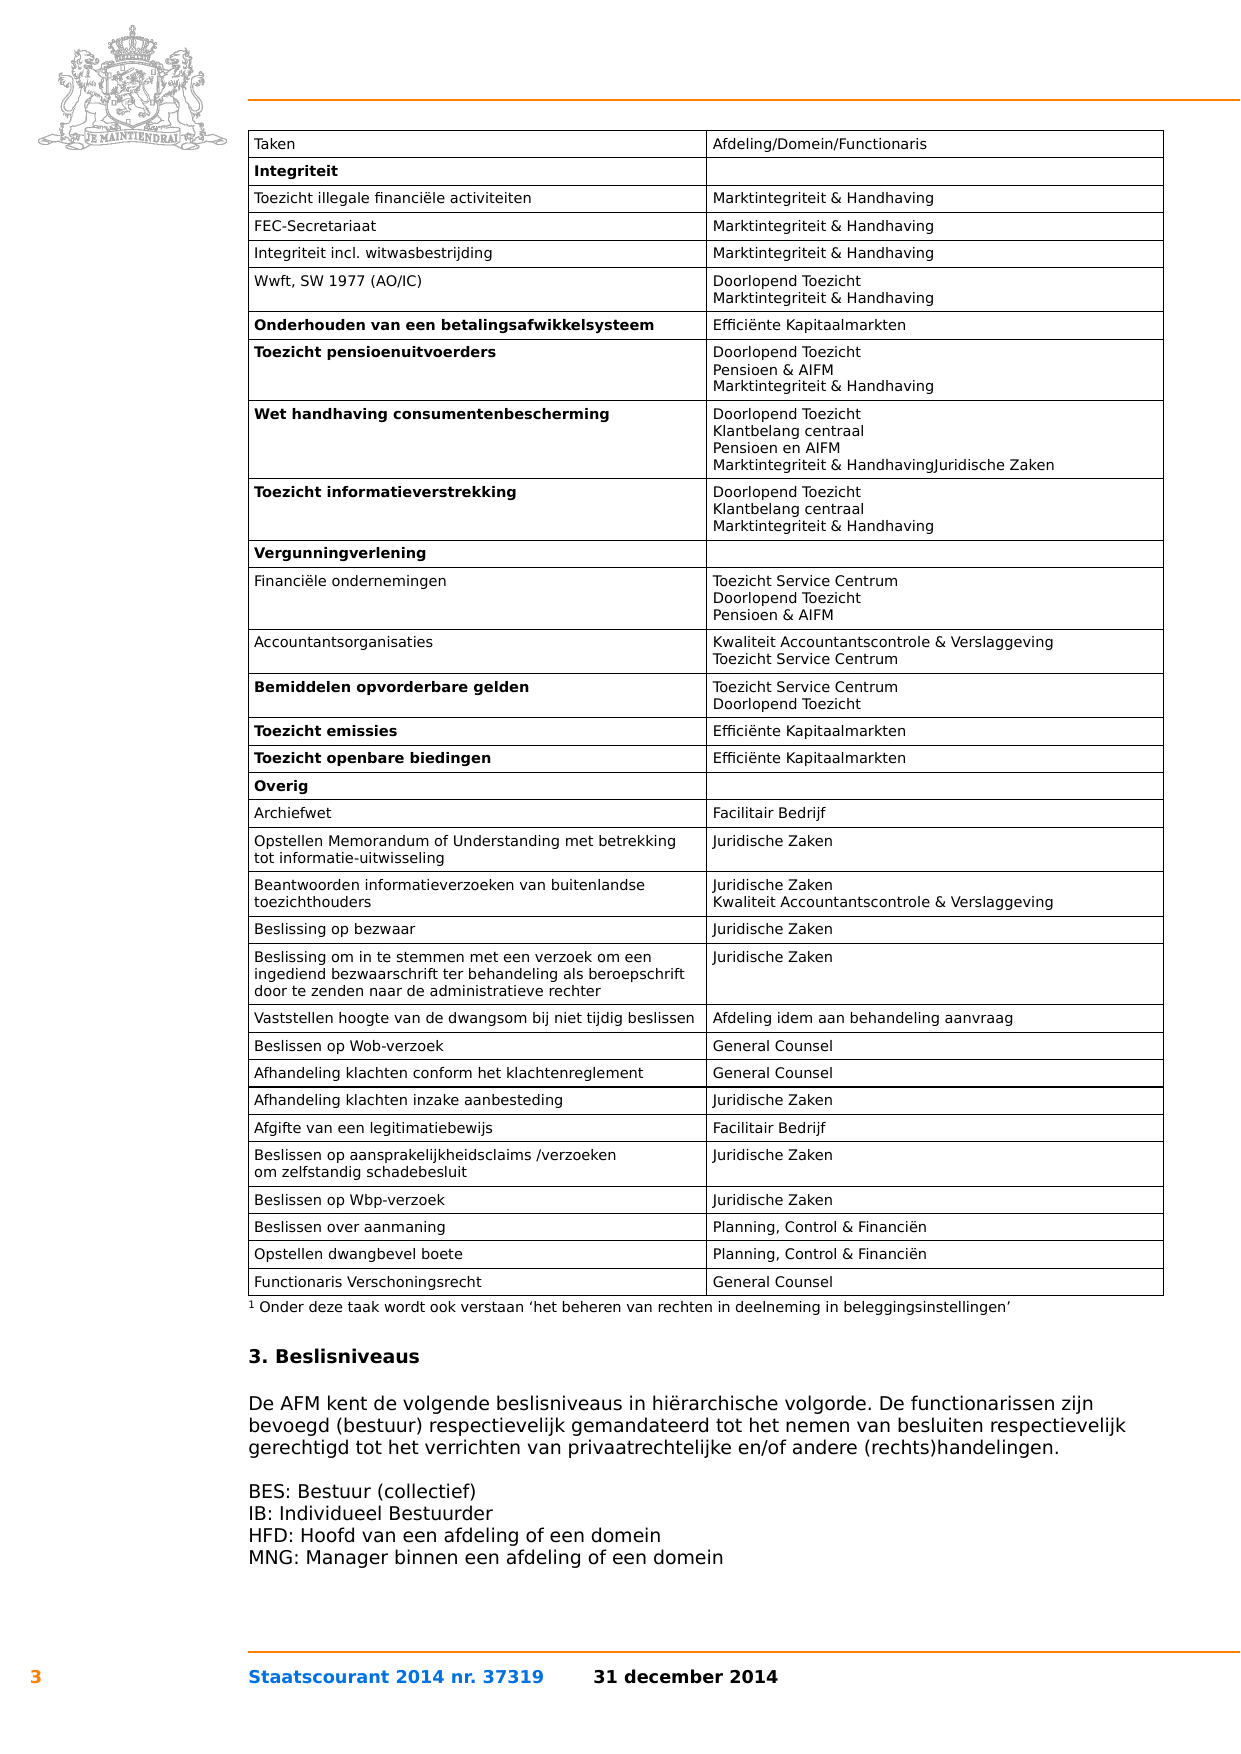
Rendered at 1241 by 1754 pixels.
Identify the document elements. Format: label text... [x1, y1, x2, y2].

table_cell Accountantsorganisaties [249, 630, 706, 673]
table_cell Afgifte van een legitimatiebewijs [249, 1115, 706, 1141]
table_cell Doorlopend Toezicht Klantbelang centraal Pensioen en AIFM Marktintegriteit & HandhavingJuridische Zaken [707, 401, 1163, 478]
table_cell Doorlopend Toezicht Pensioen & AIFM Marktintegriteit & Handhaving [707, 340, 1163, 400]
table_cell FEC-Secretariaat [249, 213, 706, 239]
table_cell General Counsel [707, 1033, 1163, 1059]
table_cell Juridische Zaken [707, 1187, 1163, 1213]
text IB: Individueel Bestuurder [248, 1503, 1163, 1525]
table_cell Functionaris Verschoningsrecht [249, 1269, 706, 1295]
table_cell Beslissen op aansprakelijkheidsclaims /verzoeken om zelfstandig schadebesluit [249, 1142, 706, 1186]
table_cell Financiële ondernemingen [249, 568, 706, 628]
table_cell Juridische Zaken [707, 1088, 1163, 1114]
table_cell Toezicht openbare biedingen [249, 746, 706, 772]
subtitle 3. Beslisniveaus [248, 1346, 1163, 1368]
table_cell Beantwoorden informatieverzoeken van buitenlandse toezichthouders [249, 872, 706, 916]
table_cell Efficiënte Kapitaalmarkten [707, 312, 1163, 339]
table_cell Kwaliteit Accountantscontrole & Verslaggeving Toezicht Service Centrum [707, 630, 1163, 673]
table_cell Opstellen Memorandum of Understanding met betrekking tot informatie-uitwisseling [249, 828, 706, 871]
table_cell [707, 773, 1163, 799]
table_cell Beslissing op bezwaar [249, 917, 706, 943]
table_cell Archiefwet [249, 800, 706, 827]
table_cell Juridische Zaken [707, 1142, 1163, 1186]
table_cell Planning, Control & Financiën [707, 1214, 1163, 1240]
table_cell Wet handhaving consumentenbescherming [249, 401, 706, 478]
table_cell Beslissen op Wob-verzoek [249, 1033, 706, 1059]
table_cell Juridische Zaken Kwaliteit Accountantscontrole & Verslaggeving [707, 872, 1163, 916]
table_cell Beslissing om in te stemmen met een verzoek om een ingediend bezwaarschrift ter behandeling als beroepschrift door te zenden naar de administratieve rechter [249, 944, 706, 1004]
table_cell Marktintegriteit & Handhaving [707, 186, 1163, 212]
table_cell Juridische Zaken [707, 828, 1163, 871]
table_cell Toezicht emissies [249, 718, 706, 744]
table_header Taken [249, 131, 706, 157]
table_cell Opstellen dwangbevel boete [249, 1241, 706, 1268]
table_cell Doorlopend Toezicht Klantbelang centraal Marktintegriteit & Handhaving [707, 479, 1163, 540]
table_cell Efficiënte Kapitaalmarkten [707, 718, 1163, 744]
table_cell Marktintegriteit & Handhaving [707, 241, 1163, 267]
table_cell Afhandeling klachten inzake aanbesteding [249, 1088, 706, 1114]
table_cell Facilitair Bedrijf [707, 1115, 1163, 1141]
table_cell Toezicht pensioenuitvoerders [249, 340, 706, 400]
table_cell Vaststellen hoogte van de dwangsom bij niet tijdig beslissen [249, 1005, 706, 1032]
table_cell Afhandeling klachten conform het klachtenreglement [249, 1060, 706, 1086]
table_cell Integriteit [249, 158, 706, 185]
table_header Afdeling/Domein/Functionaris [707, 131, 1163, 157]
table_cell Toezicht informatieverstrekking [249, 479, 706, 540]
table_cell Toezicht Service Centrum Doorlopend Toezicht Pensioen & AIFM [707, 568, 1163, 628]
table_cell General Counsel [707, 1060, 1163, 1086]
table_cell Vergunningverlening [249, 541, 706, 567]
text BES: Bestuur (collectief) [248, 1481, 1163, 1503]
text HFD: Hoofd van een afdeling of een domein [248, 1525, 1163, 1547]
table_cell Planning, Control & Financiën [707, 1241, 1163, 1268]
table_cell Bemiddelen opvorderbare gelden [249, 674, 706, 717]
table_cell Beslissen over aanmaning [249, 1214, 706, 1240]
table_cell Toezicht illegale financiële activiteiten [249, 186, 706, 212]
picture [38, 25, 227, 150]
table_cell Toezicht Service Centrum Doorlopend Toezicht [707, 674, 1163, 717]
table_cell Doorlopend Toezicht Marktintegriteit & Handhaving [707, 268, 1163, 311]
text MNG: Manager binnen een afdeling of een domein [248, 1547, 1163, 1569]
table_cell Marktintegriteit & Handhaving [707, 213, 1163, 239]
table_cell Beslissen op Wbp-verzoek [249, 1187, 706, 1213]
table_cell [707, 541, 1163, 567]
table_cell Wwft, SW 1977 (AO/IC) [249, 268, 706, 311]
table_cell Afdeling idem aan behandeling aanvraag [707, 1005, 1163, 1032]
table_cell Efficiënte Kapitaalmarkten [707, 746, 1163, 772]
text De AFM kent de volgende beslisniveaus in hiërarchische volgorde. De functionarissen zijn bevoegd (bestuur) respectievelijk gemandateerd tot het nemen van besluiten respectievelijk gerechtigd tot het verrichten van privaatrechtelijke en/of andere (rechts)handelingen. [248, 1393, 1163, 1459]
table_cell Integriteit incl. witwasbestrijding [249, 241, 706, 267]
table_cell Juridische Zaken [707, 917, 1163, 943]
table_cell Juridische Zaken [707, 944, 1163, 1004]
table_cell 1 Onder deze taak wordt ook verstaan ‘het beheren van rechten in deelneming in beleggingsinstellingen’ [248, 1296, 1163, 1316]
table_cell General Counsel [707, 1269, 1163, 1295]
table_cell [707, 158, 1163, 185]
table_cell Overig [249, 773, 706, 799]
table_cell Onderhouden van een betalingsafwikkelsysteem [249, 312, 706, 339]
table_cell Facilitair Bedrijf [707, 800, 1163, 827]
